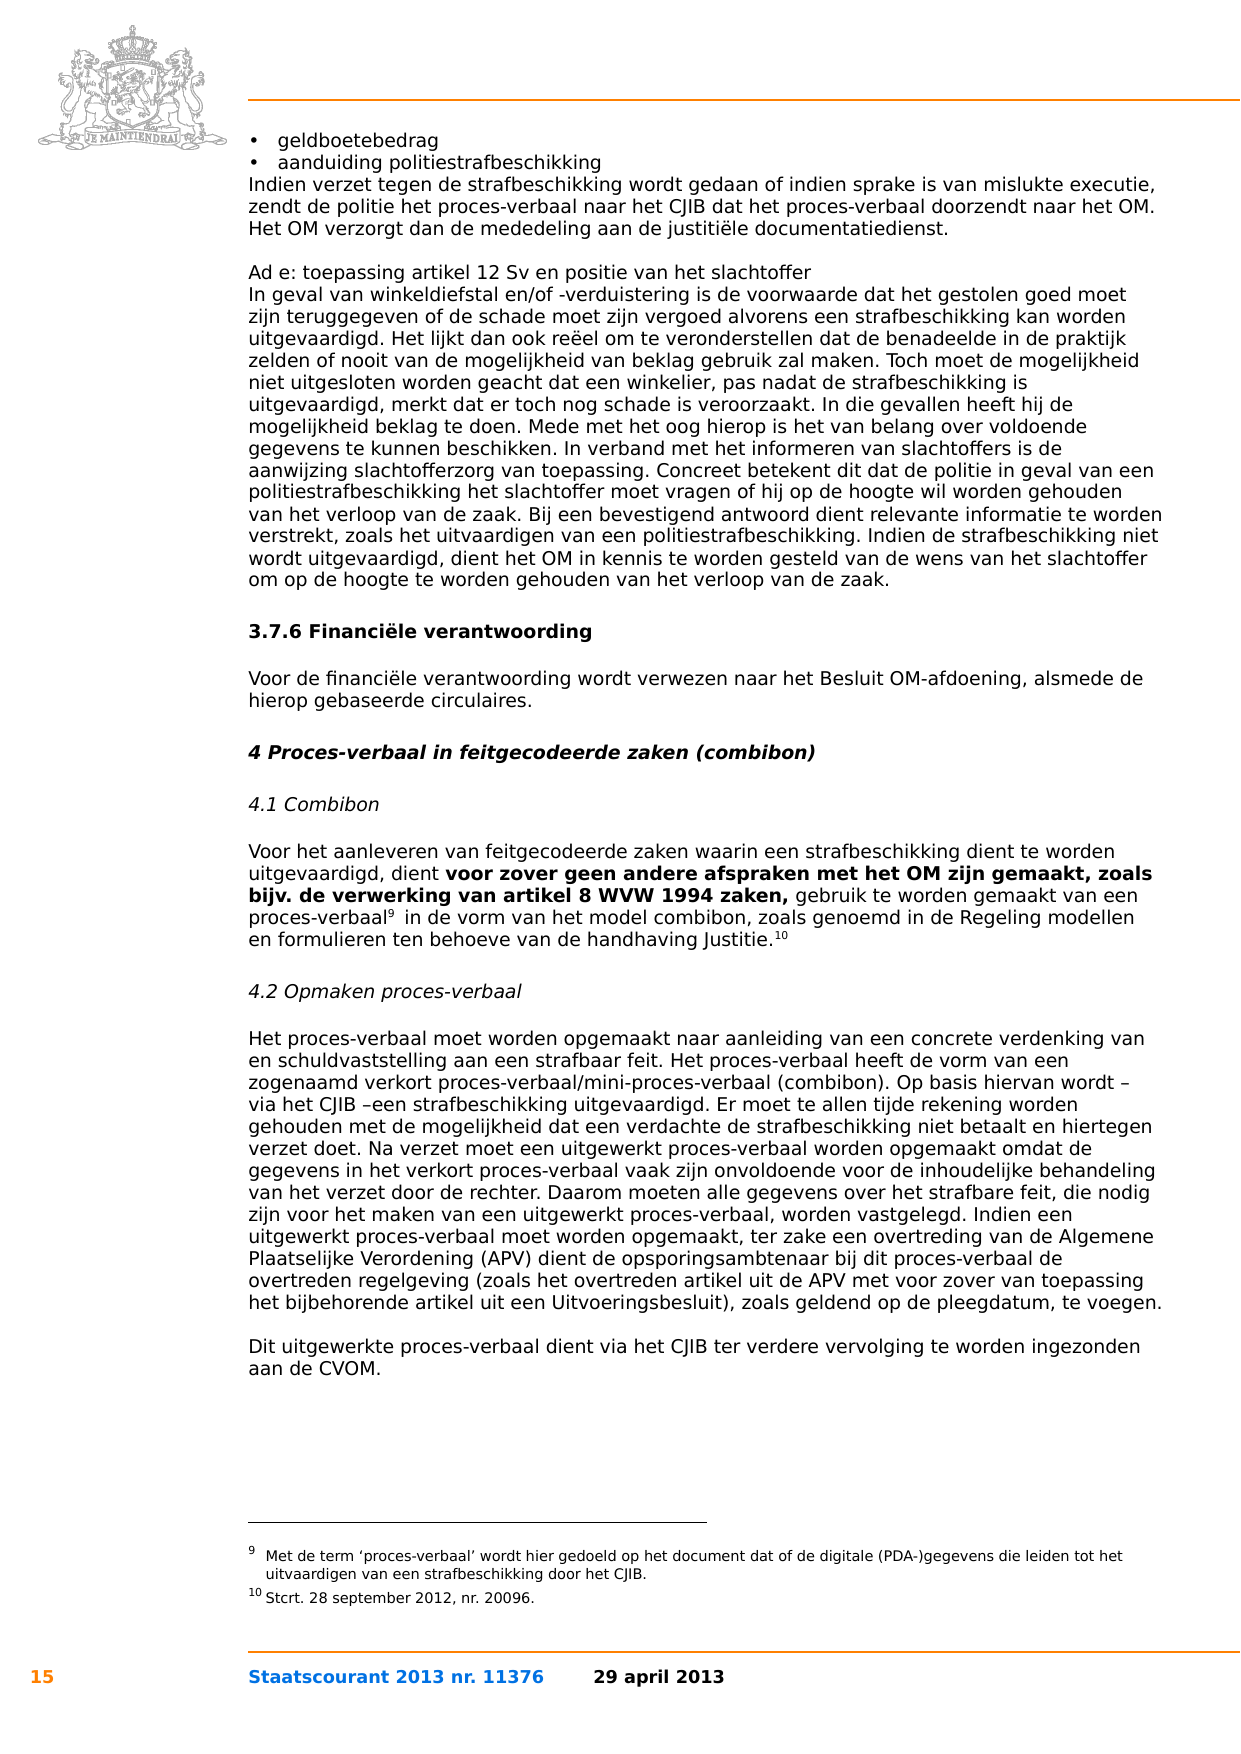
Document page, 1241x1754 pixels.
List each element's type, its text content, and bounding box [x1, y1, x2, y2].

text • aanduiding politiestrafbeschikking [248, 152, 1163, 174]
text Voor de financiële verantwoording wordt verwezen naar het Besluit OM-afdoening, alsmede de hierop gebaseerde circulaires. [248, 668, 1163, 712]
subtitle 4.1 Combibon [248, 794, 1163, 816]
text Het proces-verbaal moet worden opgemaakt naar aanleiding van een concrete verdenking van en schuldvaststelling aan een strafbaar feit. Het proces-verbaal heeft de vorm van een zogenaamd verkort proces-verbaal/mini-proces-verbaal (combibon). Op basis hiervan wordt – via het CJIB –een strafbeschikking uitgevaardigd. Er moet te allen tijde rekening worden gehouden met de mogelijkheid dat een verdachte de strafbeschikking niet betaalt en hiertegen verzet doet. Na verzet moet een uitgewerkt proces-verbaal worden opgemaakt omdat de gegevens in het verkort proces-verbaal vaak zijn onvoldoende voor de inhoudelijke behandeling van het verzet door de rechter. Daarom moeten alle gegevens over het strafbare feit, die nodig zijn voor het maken van een uitgewerkt proces-verbaal, worden vastgelegd. Indien een uitgewerkt proces-verbaal moet worden opgemaakt, ter zake een overtreding van de Algemene Plaatselijke Verordening (APV) dient de opsporingsambtenaar bij dit proces-verbaal de overtreden regelgeving (zoals het overtreden artikel uit de APV met voor zover van toepassing het bijbehorende artikel uit een Uitvoeringsbesluit), zoals geldend op de pleegdatum, te voegen. [248, 1028, 1163, 1314]
text Voor het aanleveren van feitgecodeerde zaken waarin een strafbeschikking dient te worden uitgevaardigd, dient voor zover geen andere afspraken met het OM zijn gemaakt, zoals bijv. de verwerking van artikel 8 WVW 1994 zaken, gebruik te worden gemaakt van een proces-verbaal in de vorm van het model combibon, zoals genoemd in de Regeling modellen en formulieren ten behoeve van de handhaving Justitie. [248, 841, 1163, 951]
text Met de term ‘proces-verbaal’ wordt hier gedoeld op het document dat of de digitale (PDA-)gegevens die leiden tot het uitvaardigen van een strafbeschikking door het CJIB. [248, 1544, 1163, 1583]
text • geldboetebedrag [248, 130, 1163, 152]
text In geval van winkeldiefstal en/of -verduistering is de voorwaarde dat het gestolen goed moet zijn teruggegeven of de schade moet zijn vergoed alvorens een strafbeschikking kan worden uitgevaardigd. Het lijkt dan ook reëel om te veronderstellen dat de benadeelde in de praktijk zelden of nooit van de mogelijkheid van beklag gebruik zal maken. Toch moet de mogelijkheid niet uitgesloten worden geacht dat een winkelier, pas nadat de strafbeschikking is uitgevaardigd, merkt dat er toch nog schade is veroorzaakt. In die gevallen heeft hij de mogelijkheid beklag te doen. Mede met het oog hierop is het van belang over voldoende gegevens te kunnen beschikken. In verband met het informeren van slachtoffers is de aanwijzing slachtofferzorg van toepassing. Concreet betekent dit dat de politie in geval van een politiestrafbeschikking het slachtoffer moet vragen of hij op de hoogte wil worden gehouden van het verloop van de zaak. Bij een bevestigend antwoord dient relevante informatie te worden verstrekt, zoals het uitvaardigen van een politiestrafbeschikking. Indien de strafbeschikking niet wordt uitgevaardigd, dient het OM in kennis te worden gesteld van de wens van het slachtoffer om op de hoogte te worden gehouden van het verloop van de zaak. [248, 284, 1163, 591]
text Stcrt. 28 september 2012, nr. 20096. [248, 1586, 1163, 1608]
subtitle 4 Proces-verbaal in feitgecodeerde zaken (combibon) [248, 742, 1163, 764]
text Dit uitgewerkte proces-verbaal dient via het CJIB ter verdere vervolging te worden ingezonden aan de CVOM. [248, 1336, 1163, 1380]
text Indien verzet tegen de strafbeschikking wordt gedaan of indien sprake is van mislukte executie, zendt de politie het proces-verbaal naar het CJIB dat het proces-verbaal doorzendt naar het OM. Het OM verzorgt dan de mededeling aan de justitiële documentatiedienst. [248, 174, 1163, 240]
picture [38, 25, 227, 150]
text Ad e: toepassing artikel 12 Sv en positie van het slachtoffer [248, 262, 1163, 284]
subtitle 3.7.6 Financiële verantwoording [248, 621, 1163, 643]
subtitle 4.2 Opmaken proces-verbaal [248, 981, 1163, 1003]
